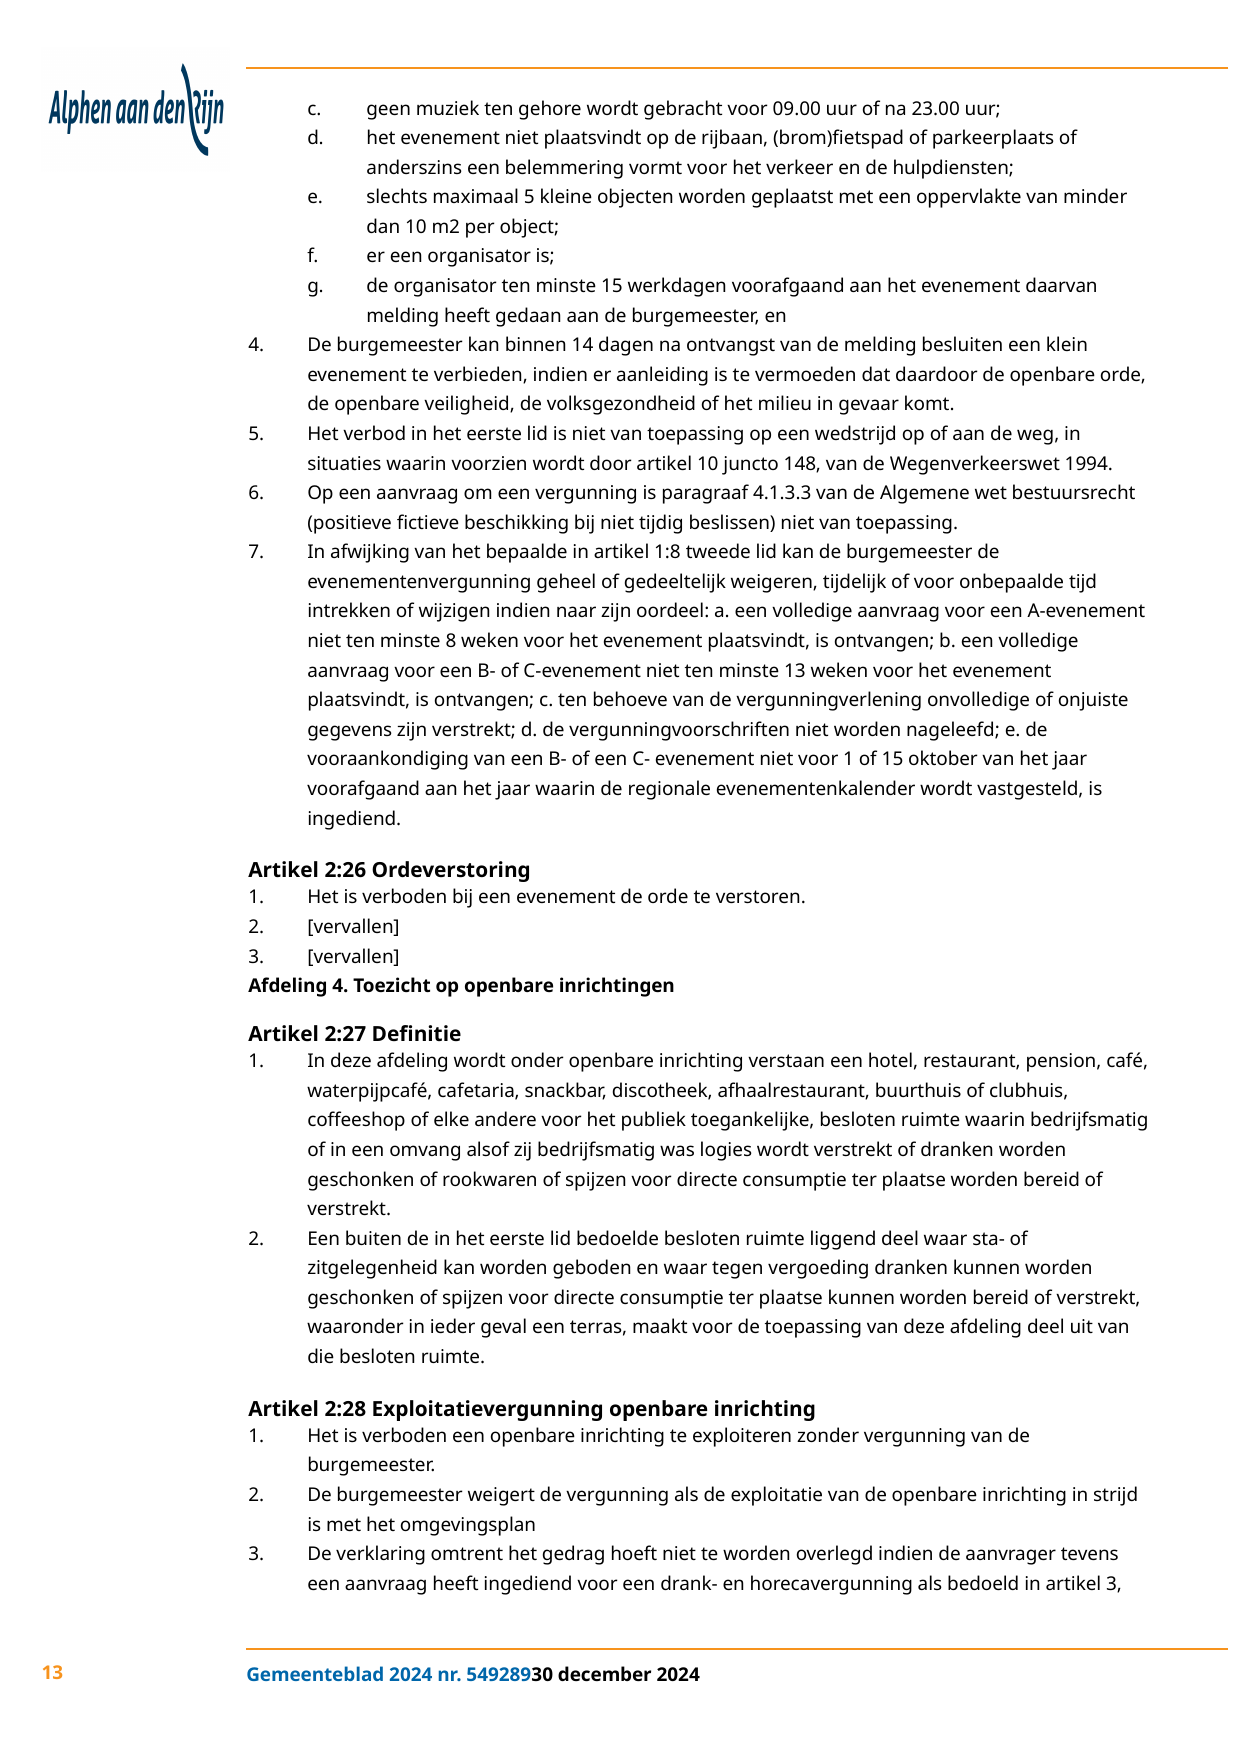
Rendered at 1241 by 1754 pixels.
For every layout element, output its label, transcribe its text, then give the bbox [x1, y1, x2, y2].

picture [41, 47, 231, 172]
text Afdeling 4. Toezicht op openbare inrichtingen [248, 972, 1152, 998]
list er een organisator is; [307, 243, 1152, 268]
list geen muziek ten gehore wordt gebracht voor 09.00 uur of na 23.00 uur; [307, 95, 1152, 121]
list De verklaring omtrent het gedrag hoeft niet te worden overlegd indien de aanvrager tevens een aanvraag heeft ingediend voor een drank- en horecavergunning als bedoeld in artikel 3, [248, 1540, 1152, 1596]
list Het verbod in het eerste lid is niet van toepassing op een wedstrijd op of aan de weg, in situaties waarin voorzien wordt door artikel 10 juncto 148, van de Wegenverkeerswet 1994. [248, 420, 1152, 476]
list Het is verboden bij een evenement de orde te verstoren. [248, 884, 1152, 909]
text Artikel 2:28 Exploitatievergunning openbare inrichting [248, 1394, 1152, 1422]
list het evenement niet plaatsvindt op de rijbaan, (brom)fietspad of parkeerplaats of anderszins een belemmering vormt voor het verkeer en de hulpdiensten; [307, 124, 1152, 180]
list Een buiten de in het eerste lid bedoelde besloten ruimte liggend deel waar sta- of zitgelegenheid kan worden geboden en waar tegen vergoeding dranken kunnen worden geschonken of spijzen voor directe consumptie ter plaatse kunnen worden bereid of verstrekt, waaronder in ieder geval een terras, maakt voor de toepassing van deze afdeling deel uit van die besloten ruimte. [248, 1225, 1152, 1369]
list [vervallen] [248, 913, 1152, 939]
list slechts maximaal 5 kleine objecten worden geplaatst met een oppervlakte van minder dan 10 m2 per object; [307, 183, 1152, 239]
list In deze afdeling wordt onder openbare inrichting verstaan een hotel, restaurant, pension, café, waterpijpcafé, cafetaria, snackbar, discotheek, afhaalrestaurant, buurthuis of clubhuis, coffeeshop of elke andere voor het publiek toegankelijke, besloten ruimte waarin bedrijfsmatig of in een omvang alsof zij bedrijfsmatig was logies wordt verstrekt of dranken worden geschonken of rookwaren of spijzen voor directe consumptie ter plaatse worden bereid of verstrekt. [248, 1047, 1152, 1221]
list Het is verboden een openbare inrichting te exploiteren zonder vergunning van de burgemeester. [248, 1422, 1152, 1477]
list De burgemeester weigert de vergunning als de exploitatie van de openbare inrichting in strijd is met het omgevingsplan [248, 1481, 1152, 1537]
text Artikel 2:26 Ordeverstoring [248, 855, 1152, 884]
text Artikel 2:27 Definitie [248, 1019, 1152, 1047]
list In afwijking van het bepaalde in artikel 1:8 tweede lid kan de burgemeester de evenementenvergunning geheel of gedeeltelijk weigeren, tijdelijk of voor onbepaalde tijd intrekken of wijzigen indien naar zijn oordeel: a. een volledige aanvraag voor een A-evenement niet ten minste 8 weken voor het evenement plaatsvindt, is ontvangen; b. een volledige aanvraag voor een B- of C-evenement niet ten minste 13 weken voor het evenement plaatsvindt, is ontvangen; c. ten behoeve van de vergunningverlening onvolledige of onjuiste gegevens zijn verstrekt; d. de vergunningvoorschriften niet worden nageleefd; e. de vooraankondiging van een B- of een C- evenement niet voor 1 of 15 oktober van het jaar voorafgaand aan het jaar waarin de regionale evenementenkalender wordt vastgesteld, is ingediend. [248, 538, 1152, 831]
list [vervallen] [248, 943, 1152, 968]
list de organisator ten minste 15 werkdagen voorafgaand aan het evenement daarvan melding heeft gedaan aan de burgemeester, en [307, 272, 1152, 328]
list Op een aanvraag om een vergunning is paragraaf 4.1.3.3 van de Algemene wet bestuursrecht (positieve fictieve beschikking bij niet tijdig beslissen) niet van toepassing. [248, 479, 1152, 535]
list De burgemeester kan binnen 14 dagen na ontvangst van de melding besluiten een klein evenement te verbieden, indien er aanleiding is te vermoeden dat daardoor de openbare orde, de openbare veiligheid, de volksgezondheid of het milieu in gevaar komt. [248, 331, 1152, 416]
